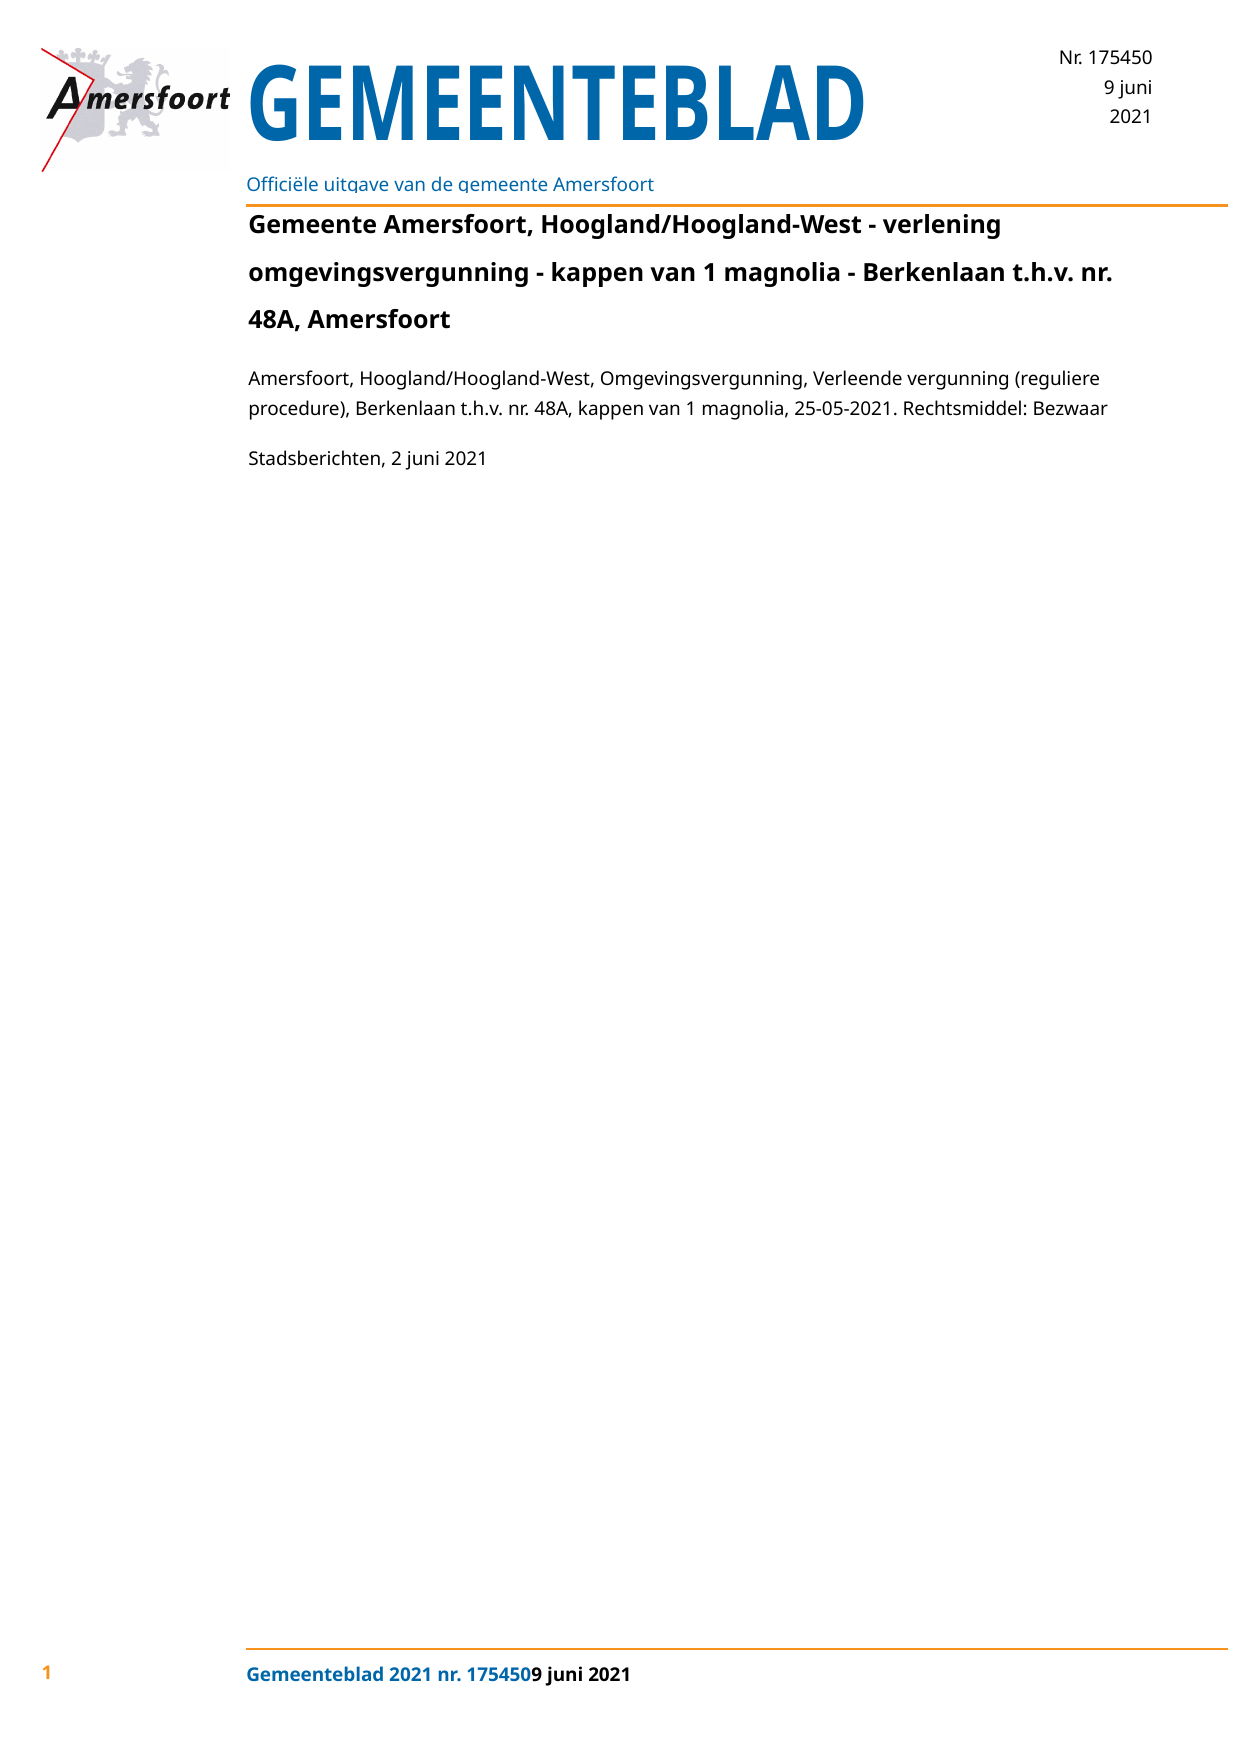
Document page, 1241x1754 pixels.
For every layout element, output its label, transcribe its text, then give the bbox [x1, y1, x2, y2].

picture [41, 47, 231, 172]
text Gemeente Amersfoort, Hoogland/Hoogland-West - verlening omgevingsvergunning - kappen van 1 magnolia - Berkenlaan t.h.v. nr. 48A, Amersfoort [248, 207, 1152, 336]
text Stadsberichten, 2 juni 2021 [248, 446, 1152, 471]
text Amersfoort, Hoogland/Hoogland-West, Omgevingsvergunning, Verleende vergunning (reguliere procedure), Berkenlaan t.h.v. nr. 48A, kappen van 1 magnolia, 25-05-2021. Rechtsmiddel: Bezwaar [248, 366, 1152, 421]
